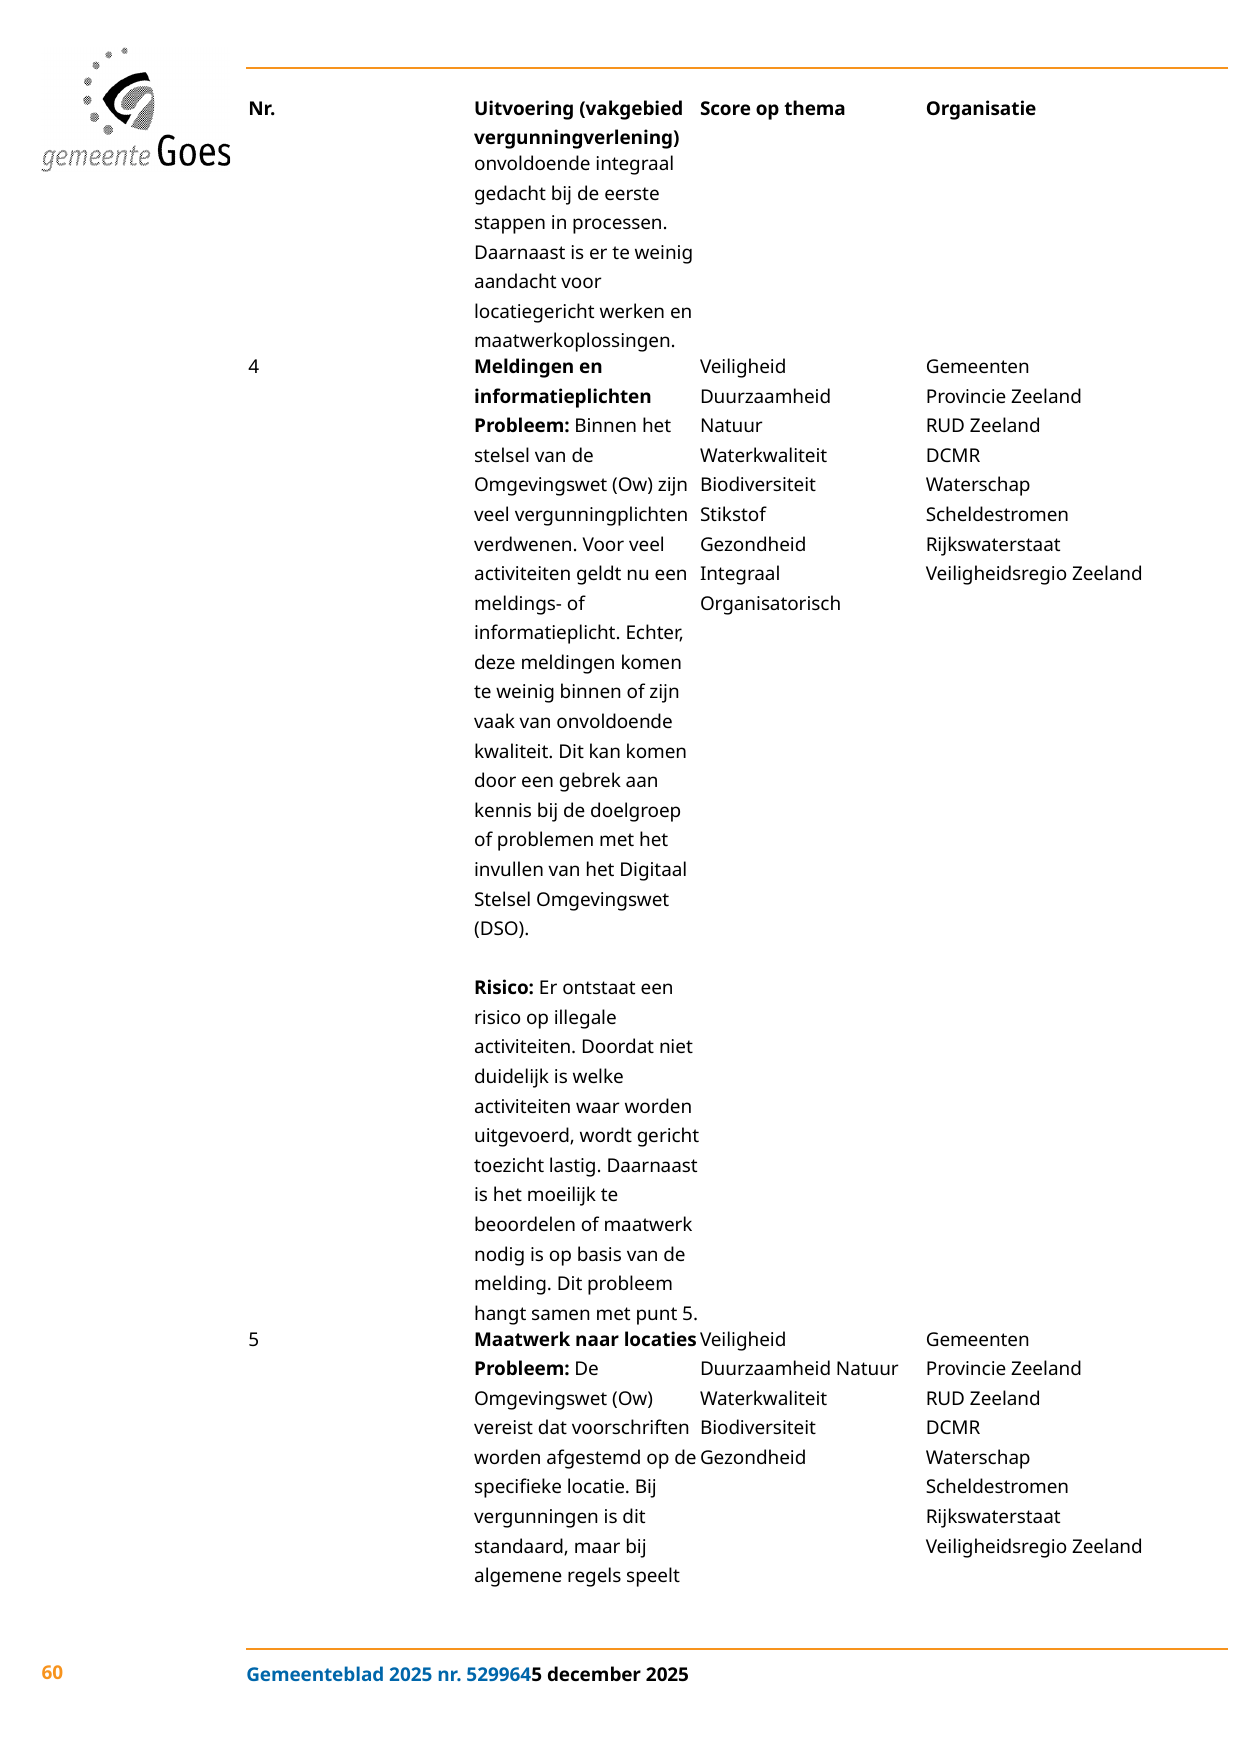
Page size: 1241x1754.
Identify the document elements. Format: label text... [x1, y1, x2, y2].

table_header Score op thema [700, 95, 926, 150]
table_cell [926, 150, 1152, 353]
table_cell 5 [248, 1326, 474, 1588]
table_cell Gemeenten Provincie Zeeland RUD Zeeland DCMR Waterschap Scheldestromen Rijkswaterstaat Veiligheidsregio Zeeland [926, 353, 1152, 1326]
table_cell onvoldoende integraal gedacht bij de eerste stappen in processen. Daarnaast is er te weinig aandacht voor locatiegericht werken en maatwerkoplossingen. [474, 150, 700, 353]
table_header Organisatie [926, 95, 1152, 150]
table_cell [248, 150, 474, 353]
table_cell Meldingen en informatieplichten Probleem: Binnen het stelsel van de Omgevingswet (Ow) zijn veel vergunningplichten verdwenen. Voor veel activiteiten geldt nu een meldings- of informatieplicht. Echter, deze meldingen komen te weinig binnen of zijn vaak van onvoldoende kwaliteit. Dit kan komen door een gebrek aan kennis bij de doelgroep of problemen met het invullen van het Digitaal Stelsel Omgevingswet (DSO). Risico: Er ontstaat een risico op illegale activiteiten. Doordat niet duidelijk is welke activiteiten waar worden uitgevoerd, wordt gericht toezicht lastig. Daarnaast is het moeilijk te beoordelen of maatwerk nodig is op basis van de melding. Dit probleem hangt samen met punt 5. [474, 353, 700, 1326]
table_cell [700, 150, 926, 353]
table_cell Veiligheid Duurzaamheid Natuur Waterkwaliteit Biodiversiteit Stikstof Gezondheid Integraal Organisatorisch [700, 353, 926, 1326]
table_cell 4 [248, 353, 474, 1326]
table_header Nr. [248, 95, 474, 150]
table_cell Gemeenten Provincie Zeeland RUD Zeeland DCMR Waterschap Scheldestromen Rijkswaterstaat Veiligheidsregio Zeeland [926, 1326, 1152, 1588]
table_cell Maatwerk naar locaties Probleem: De Omgevingswet (Ow) vereist dat voorschriften worden afgestemd op de specifieke locatie. Bij vergunningen is dit standaard, maar bij algemene regels speelt [474, 1326, 700, 1588]
picture [41, 47, 231, 172]
table_cell Veiligheid Duurzaamheid Natuur Waterkwaliteit Biodiversiteit Gezondheid [700, 1326, 926, 1588]
table_header Uitvoering (vakgebied vergunningverlening) [474, 95, 700, 150]
